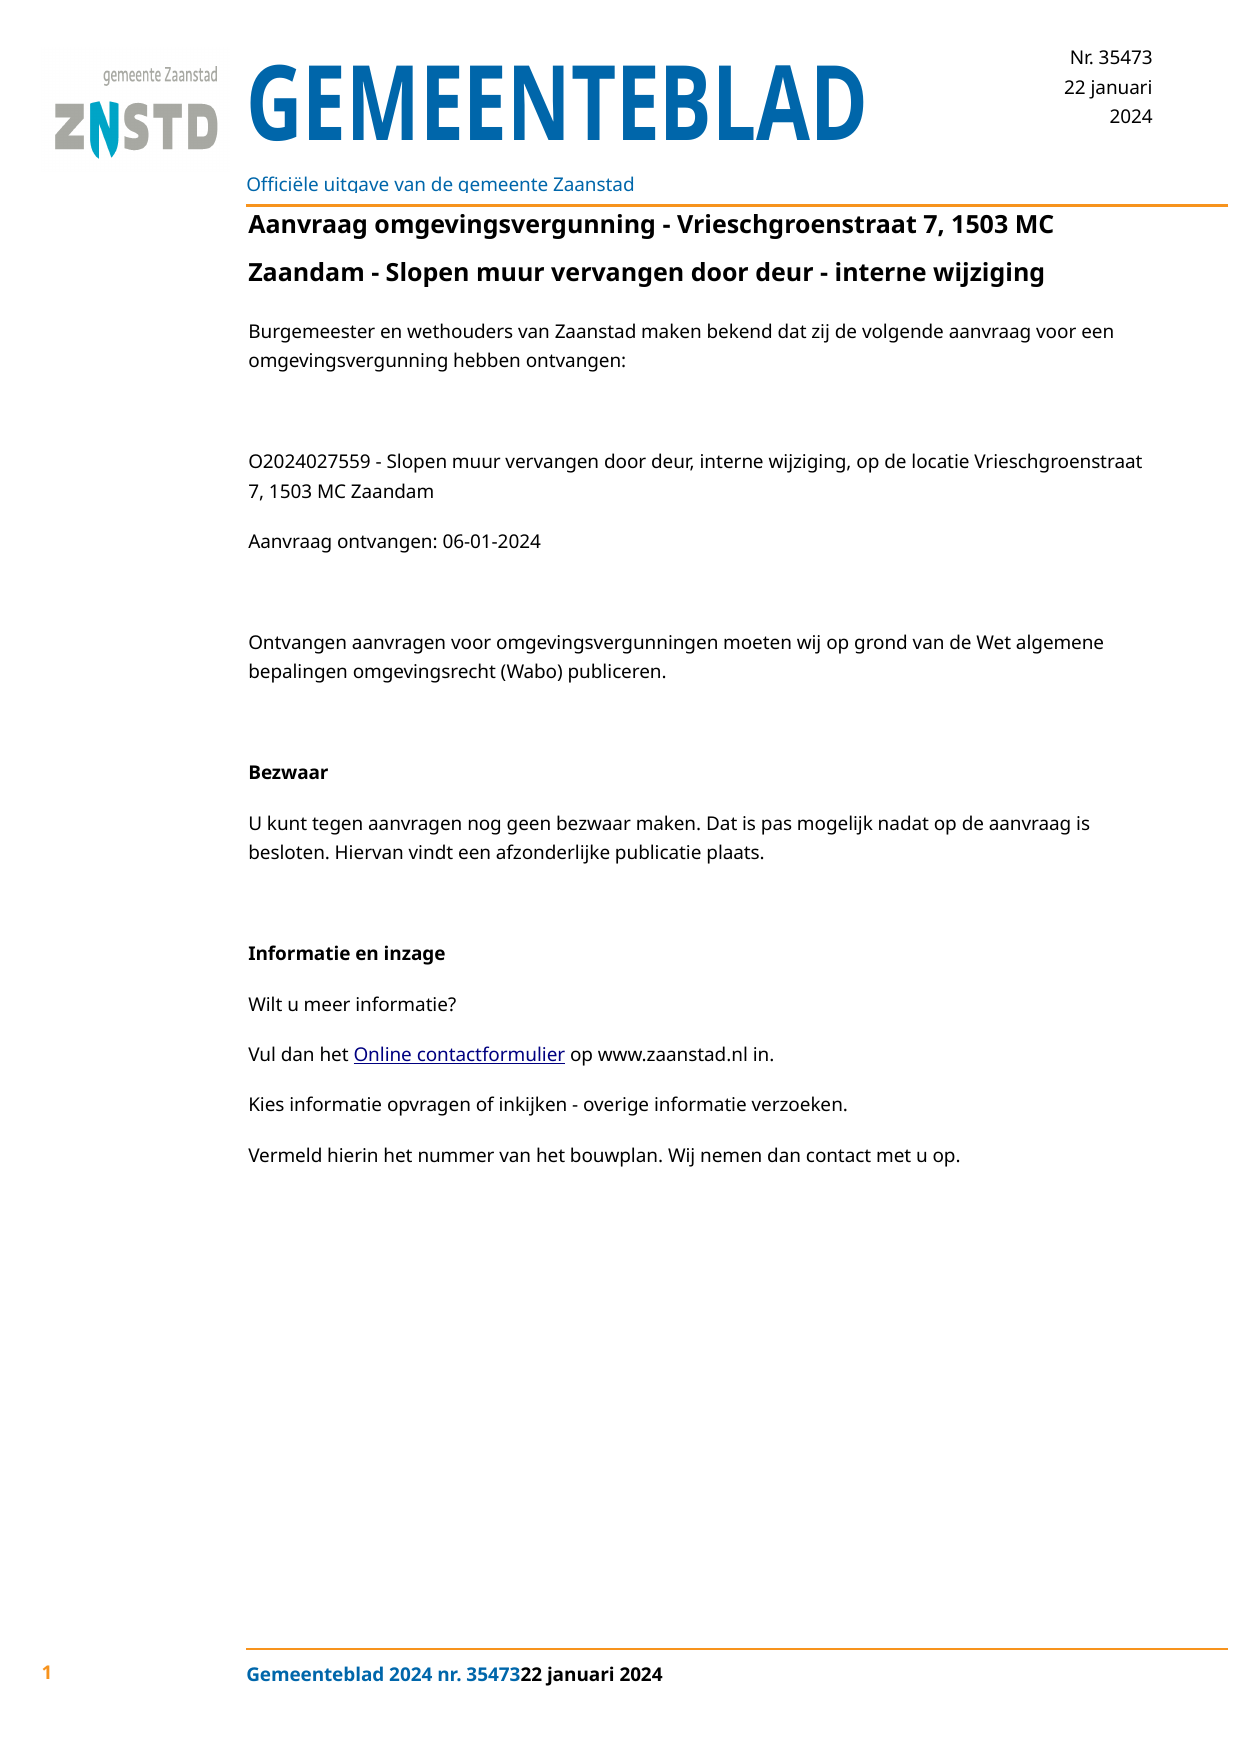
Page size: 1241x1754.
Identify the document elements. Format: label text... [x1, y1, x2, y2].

text Aanvraag omgevingsvergunning - Vrieschgroenstraat 7, 1503 MC Zaandam - Slopen muur vervangen door deur - interne wijziging [248, 207, 1152, 288]
text O2024027559 - Slopen muur vervangen door deur, interne wijziging, op de locatie Vrieschgroenstraat 7, 1503 MC Zaandam [248, 448, 1152, 504]
text Ontvangen aanvragen voor omgevingsvergunningen moeten wij op grond van de Wet algemene bepalingen omgevingsrecht (Wabo) publiceren. [248, 629, 1152, 684]
text Bezwaar [248, 759, 1152, 785]
text Vermeld hierin het nummer van het bouwplan. Wij nemen dan contact met u op. [248, 1142, 1152, 1168]
text Aanvraag ontvangen: 06-01-2024 [248, 528, 1152, 554]
text Vul dan het Online contactformulier op www.zaanstad.nl in. [248, 1041, 1152, 1067]
text Wilt u meer informatie? [248, 991, 1152, 1017]
text U kunt tegen aanvragen nog geen bezwaar maken. Dat is pas mogelijk nadat op de aanvraag is besloten. Hiervan vindt een afzonderlijke publicatie plaats. [248, 810, 1152, 865]
picture [41, 47, 231, 172]
text Kies informatie opvragen of inkijken - overige informatie verzoeken. [248, 1092, 1152, 1117]
text Burgemeester en wethouders van Zaanstad maken bekend dat zij de volgende aanvraag voor een omgevingsvergunning hebben ontvangen: [248, 318, 1152, 373]
text Informatie en inzage [248, 940, 1152, 966]
